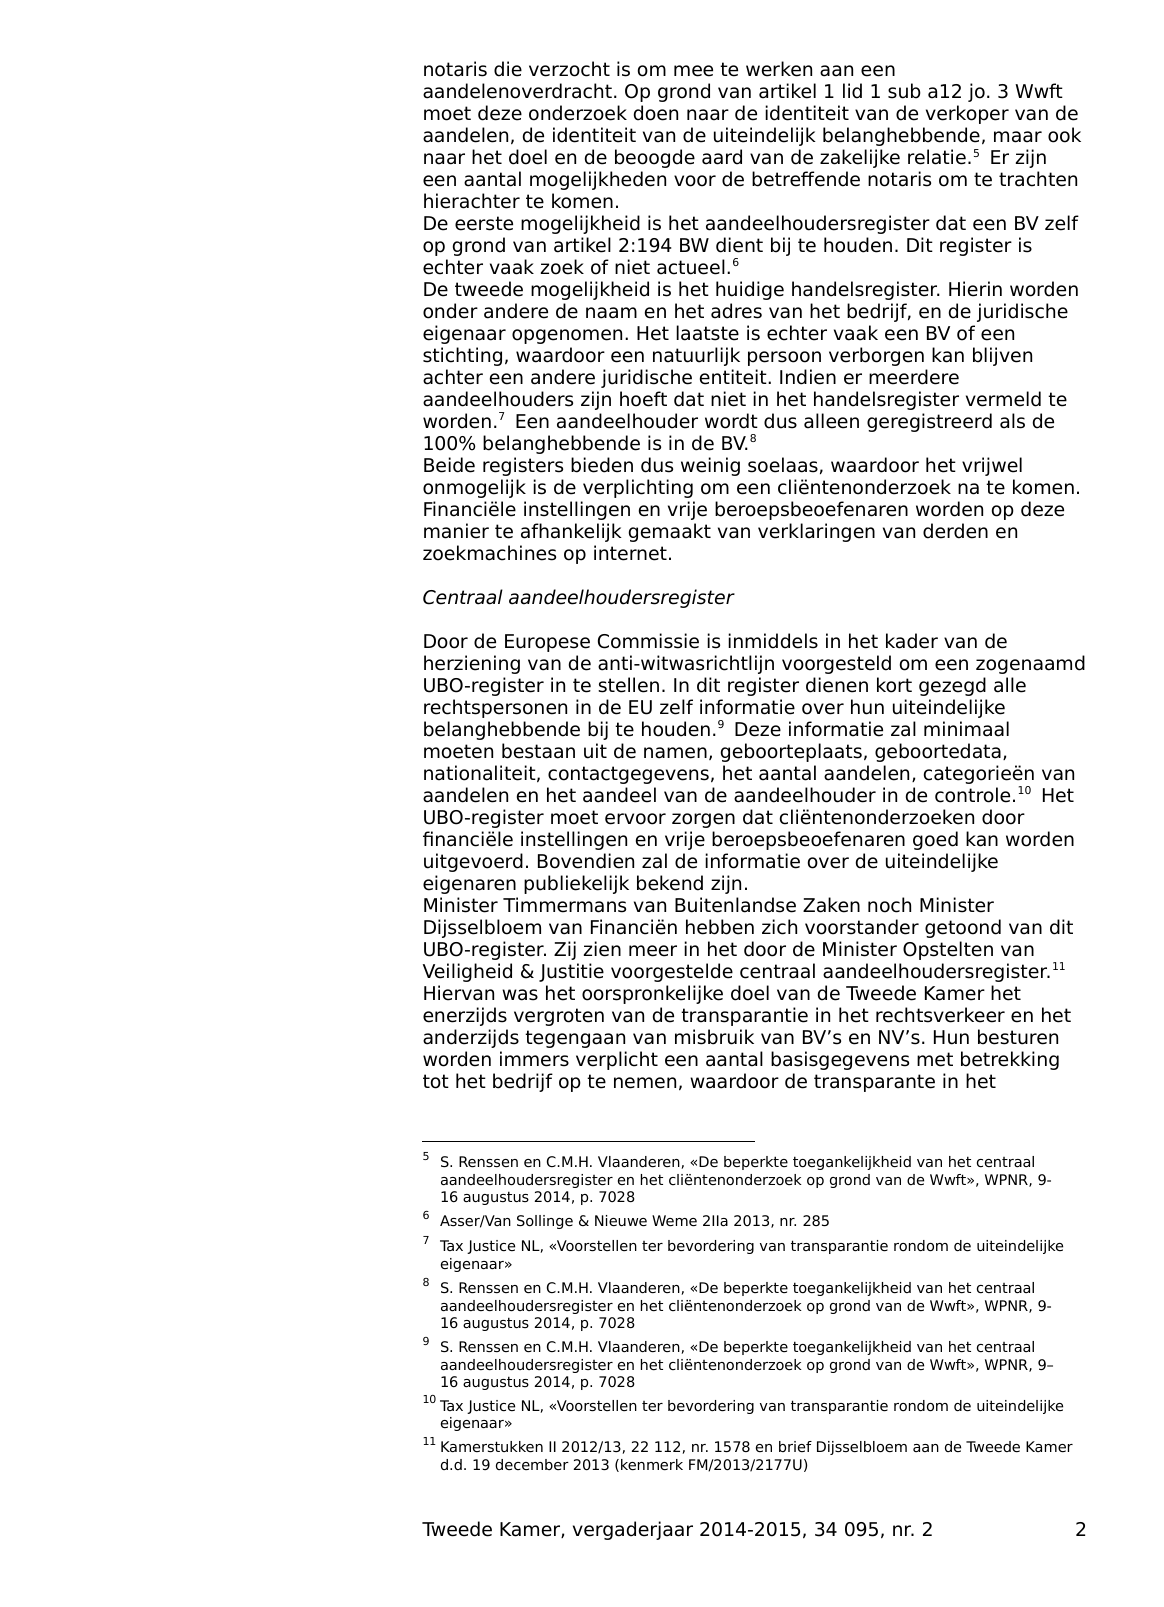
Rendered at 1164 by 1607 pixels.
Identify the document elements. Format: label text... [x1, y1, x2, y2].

text De tweede mogelijkheid is het huidige handelsregister. Hierin worden onder andere de naam en het adres van het bedrijf, en de juridische eigenaar opgenomen. Het laatste is echter vaak een BV of een stichting, waardoor een natuurlijk persoon verborgen kan blijven achter een andere juridische entiteit. Indien er meerdere aandeelhouders zijn hoeft dat niet in het handelsregister vermeld te worden. Een aandeelhouder wordt dus alleen geregistreerd als de 100% belanghebbende is in de BV. [422, 279, 1087, 455]
text S. Renssen en C.M.H. Vlaanderen, «De beperkte toegankelijkheid van het centraal aandeelhoudersregister en het cliëntenonderzoek op grond van de Wwft», WPNR, 9–16 augustus 2014, p. 7028 [422, 1335, 1087, 1391]
text Minister Timmermans van Buitenlandse Zaken noch Minister Dijsselbloem van Financiën hebben zich voorstander getoond van dit UBO-register. Zij zien meer in het door de Minister Opstelten van Veiligheid & Justitie voorgestelde centraal aandeelhoudersregister. Hiervan was het oorspronkelijke doel van de Tweede Kamer het enerzijds vergroten van de transparantie in het rechtsverkeer en het anderzijds tegengaan van misbruik van BV’s en NV’s. Hun besturen worden immers verplicht een aantal basisgegevens met betrekking tot het bedrijf op te nemen, waardoor de transparante in het [422, 895, 1087, 1092]
text S. Renssen en C.M.H. Vlaanderen, «De beperkte toegankelijkheid van het centraal aandeelhoudersregister en het cliëntenonderzoek op grond van de Wwft», WPNR, 9-16 augustus 2014, p. 7028 [422, 1276, 1087, 1332]
text Asser/Van Sollinge & Nieuwe Weme 2IIa 2013, nr. 285 [422, 1209, 1087, 1231]
text Tax Justice NL, «Voorstellen ter bevordering van transparantie rondom de uiteindelijke eigenaar» [422, 1393, 1087, 1432]
text Kamerstukken II 2012/13, 22 112, nr. 1578 en brief Dijsselbloem aan de Tweede Kamer d.d. 19 december 2013 (kenmerk FM/2013/2177U) [422, 1435, 1087, 1474]
subtitle Centraal aandeelhoudersregister [422, 587, 1087, 609]
text Door de Europese Commissie is inmiddels in het kader van de herziening van de anti-witwasrichtlijn voorgesteld om een zogenaamd UBO-register in te stellen. In dit register dienen kort gezegd alle rechtspersonen in de EU zelf informatie over hun uiteindelijke belanghebbende bij te houden. Deze informatie zal minimaal moeten bestaan uit de namen, geboorteplaats, geboortedata, nationaliteit, contactgegevens, het aantal aandelen, categorieën van aandelen en het aandeel van de aandeelhouder in de controle. Het UBO-register moet ervoor zorgen dat cliëntenonderzoeken door financiële instellingen en vrije beroepsbeoefenaren goed kan worden uitgevoerd. Bovendien zal de informatie over de uiteindelijke eigenaren publiekelijk bekend zijn. [422, 631, 1087, 895]
text notaris die verzocht is om mee te werken aan een aandelenoverdracht. Op grond van artikel 1 lid 1 sub a12 jo. 3 Wwft moet deze onderzoek doen naar de identiteit van de verkoper van de aandelen, de identiteit van de uiteindelijk belanghebbende, maar ook naar het doel en de beoogde aard van de zakelijke relatie. Er zijn een aantal mogelijkheden voor de betreffende notaris om te trachten hierachter te komen. [422, 59, 1087, 213]
text De eerste mogelijkheid is het aandeelhoudersregister dat een BV zelf op grond van artikel 2:194 BW dient bij te houden. Dit register is echter vaak zoek of niet actueel. [422, 213, 1087, 279]
text Beide registers bieden dus weinig soelaas, waardoor het vrijwel onmogelijk is de verplichting om een cliëntenonderzoek na te komen. Financiële instellingen en vrije beroepsbeoefenaren worden op deze manier te afhankelijk gemaakt van verklaringen van derden en zoekmachines op internet. [422, 455, 1087, 564]
text S. Renssen en C.M.H. Vlaanderen, «De beperkte toegankelijkheid van het centraal aandeelhoudersregister en het cliëntenonderzoek op grond van de Wwft», WPNR, 9-16 augustus 2014, p. 7028 [422, 1150, 1087, 1206]
text Tax Justice NL, «Voorstellen ter bevordering van transparantie rondom de uiteindelijke eigenaar» [422, 1234, 1087, 1273]
